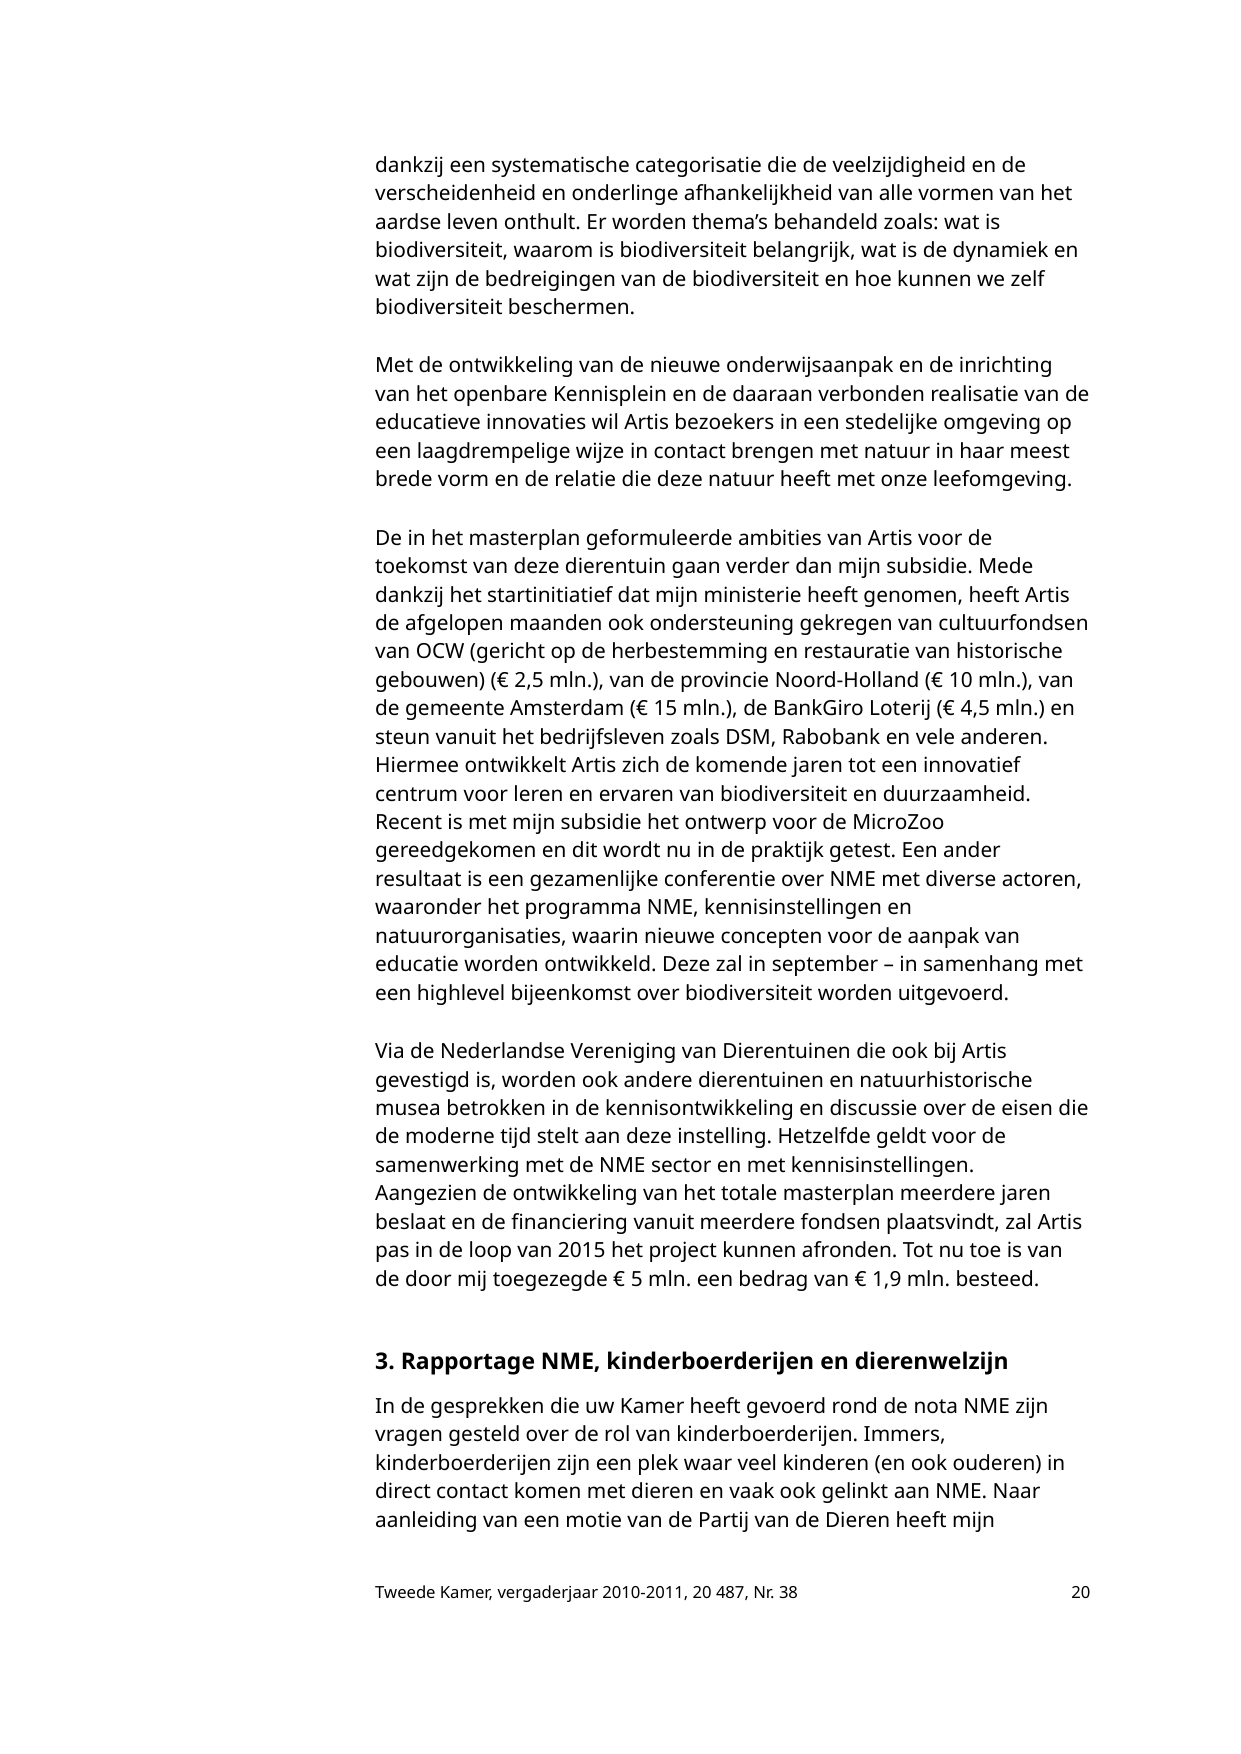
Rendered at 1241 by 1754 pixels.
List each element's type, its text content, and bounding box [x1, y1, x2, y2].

subtitle 3. Rapportage NME, kinderboerderijen en dierenwelzijn [375, 1345, 1090, 1376]
text De in het masterplan geformuleerde ambities van Artis voor de toekomst van deze dierentuin gaan verder dan mijn subsidie. Mede dankzij het startinitiatief dat mijn ministerie heeft genomen, heeft Artis de afgelopen maanden ook ondersteuning gekregen van cultuurfondsen van OCW (gericht op de herbestemming en restauratie van historische gebouwen) (€ 2,5 mln.), van de provincie Noord-Holland (€ 10 mln.), van de gemeente Amsterdam (€ 15 mln.), de BankGiro Loterij (€ 4,5 mln.) en steun vanuit het bedrijfsleven zoals DSM, Rabobank en vele anderen. Hiermee ontwikkelt Artis zich de komende jaren tot een innovatief centrum voor leren en ervaren van biodiversiteit en duurzaamheid. Recent is met mijn subsidie het ontwerp voor de MicroZoo gereedgekomen en dit wordt nu in de praktijk getest. Een ander resultaat is een gezamenlijke conferentie over NME met diverse actoren, waaronder het programma NME, kennisinstellingen en natuurorganisaties, waarin nieuwe concepten voor de aanpak van educatie worden ontwikkeld. Deze zal in september – in samenhang met een highlevel bijeenkomst over biodiversiteit worden uitgevoerd. [375, 523, 1090, 1006]
text In de gesprekken die uw Kamer heeft gevoerd rond de nota NME zijn vragen gesteld over de rol van kinderboerderijen. Immers, kinderboerderijen zijn een plek waar veel kinderen (en ook ouderen) in direct contact komen met dieren en vaak ook gelinkt aan NME. Naar aanleiding van een motie van de Partij van de Dieren heeft mijn [375, 1391, 1090, 1533]
text Met de ontwikkeling van de nieuwe onderwijsaanpak en de inrichting van het openbare Kennisplein en de daaraan verbonden realisatie van de educatieve innovaties wil Artis bezoekers in een stedelijke omgeving op een laagdrempelige wijze in contact brengen met natuur in haar meest brede vorm en de relatie die deze natuur heeft met onze leefomgeving. [375, 351, 1090, 493]
text Aangezien de ontwikkeling van het totale masterplan meerdere jaren beslaat en de financiering vanuit meerdere fondsen plaatsvindt, zal Artis pas in de loop van 2015 het project kunnen afronden. Tot nu toe is van de door mij toegezegde € 5 mln. een bedrag van € 1,9 mln. besteed. [375, 1178, 1090, 1292]
text dankzij een systematische categorisatie die de veelzijdigheid en de verscheidenheid en onderlinge afhankelijkheid van alle vormen van het aardse leven onthult. Er worden thema’s behandeld zoals: wat is biodiversiteit, waarom is biodiversiteit belangrijk, wat is de dynamiek en wat zijn de bedreigingen van de biodiversiteit en hoe kunnen we zelf biodiversiteit beschermen. [375, 150, 1090, 321]
text Via de Nederlandse Vereniging van Dierentuinen die ook bij Artis gevestigd is, worden ook andere dierentuinen en natuurhistorische musea betrokken in de kennisontwikkeling en discussie over de eisen die de moderne tijd stelt aan deze instelling. Hetzelfde geldt voor de samenwerking met de NME sector en met kennisinstellingen. [375, 1036, 1090, 1178]
